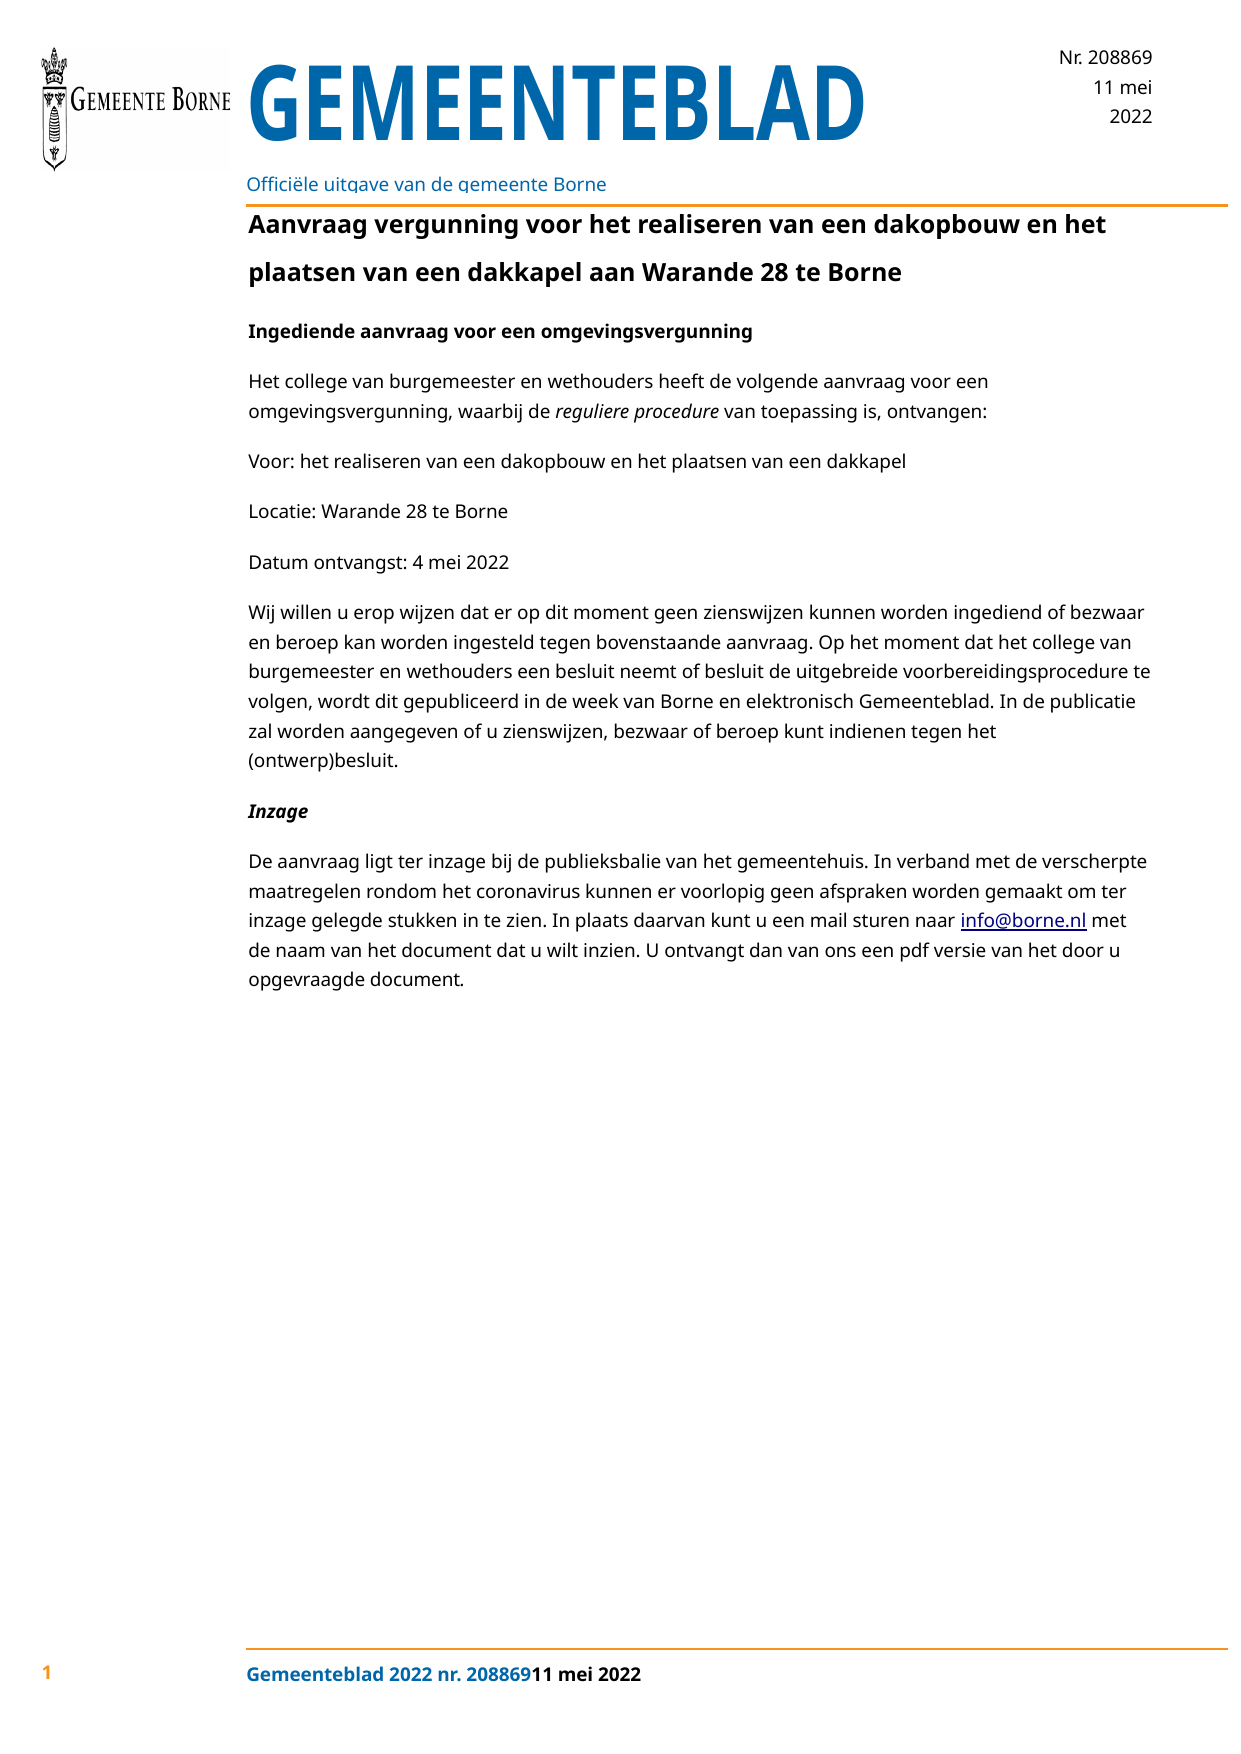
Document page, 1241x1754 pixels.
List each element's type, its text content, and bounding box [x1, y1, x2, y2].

text Ingediende aanvraag voor een omgevingsvergunning [248, 318, 1152, 344]
text Aanvraag vergunning voor het realiseren van een dakopbouw en het plaatsen van een dakkapel aan Warande 28 te Borne [248, 207, 1152, 288]
text Locatie: Warande 28 te Borne [248, 499, 1152, 524]
picture [41, 47, 231, 172]
text De aanvraag ligt ter inzage bij de publieksbalie van het gemeentehuis. In verband met de verscherpte maatregelen rondom het coronavirus kunnen er voorlopig geen afspraken worden gemaakt om ter inzage gelegde stukken in te zien. In plaats daarvan kunt u een mail sturen naar info@borne.nl met de naam van het document dat u wilt inzien. U ontvangt dan van ons een pdf versie van het door u opgevraagde document. [248, 848, 1152, 992]
text Het college van burgemeester en wethouders heeft de volgende aanvraag voor een omgevingsvergunning, waarbij de reguliere procedure van toepassing is, ontvangen: [248, 368, 1152, 424]
text Datum ontvangst: 4 mei 2022 [248, 549, 1152, 575]
text Wij willen u erop wijzen dat er op dit moment geen zienswijzen kunnen worden ingediend of bezwaar en beroep kan worden ingesteld tegen bovenstaande aanvraag. Op het moment dat het college van burgemeester en wethouders een besluit neemt of besluit de uitgebreide voorbereidingsprocedure te volgen, wordt dit gepubliceerd in de week van Borne en elektronisch Gemeenteblad. In de publicatie zal worden aangegeven of u zienswijzen, bezwaar of beroep kunt indienen tegen het (ontwerp)besluit. [248, 599, 1152, 773]
text Voor: het realiseren van een dakopbouw en het plaatsen van een dakkapel [248, 448, 1152, 474]
text Inzage [248, 798, 1152, 824]
